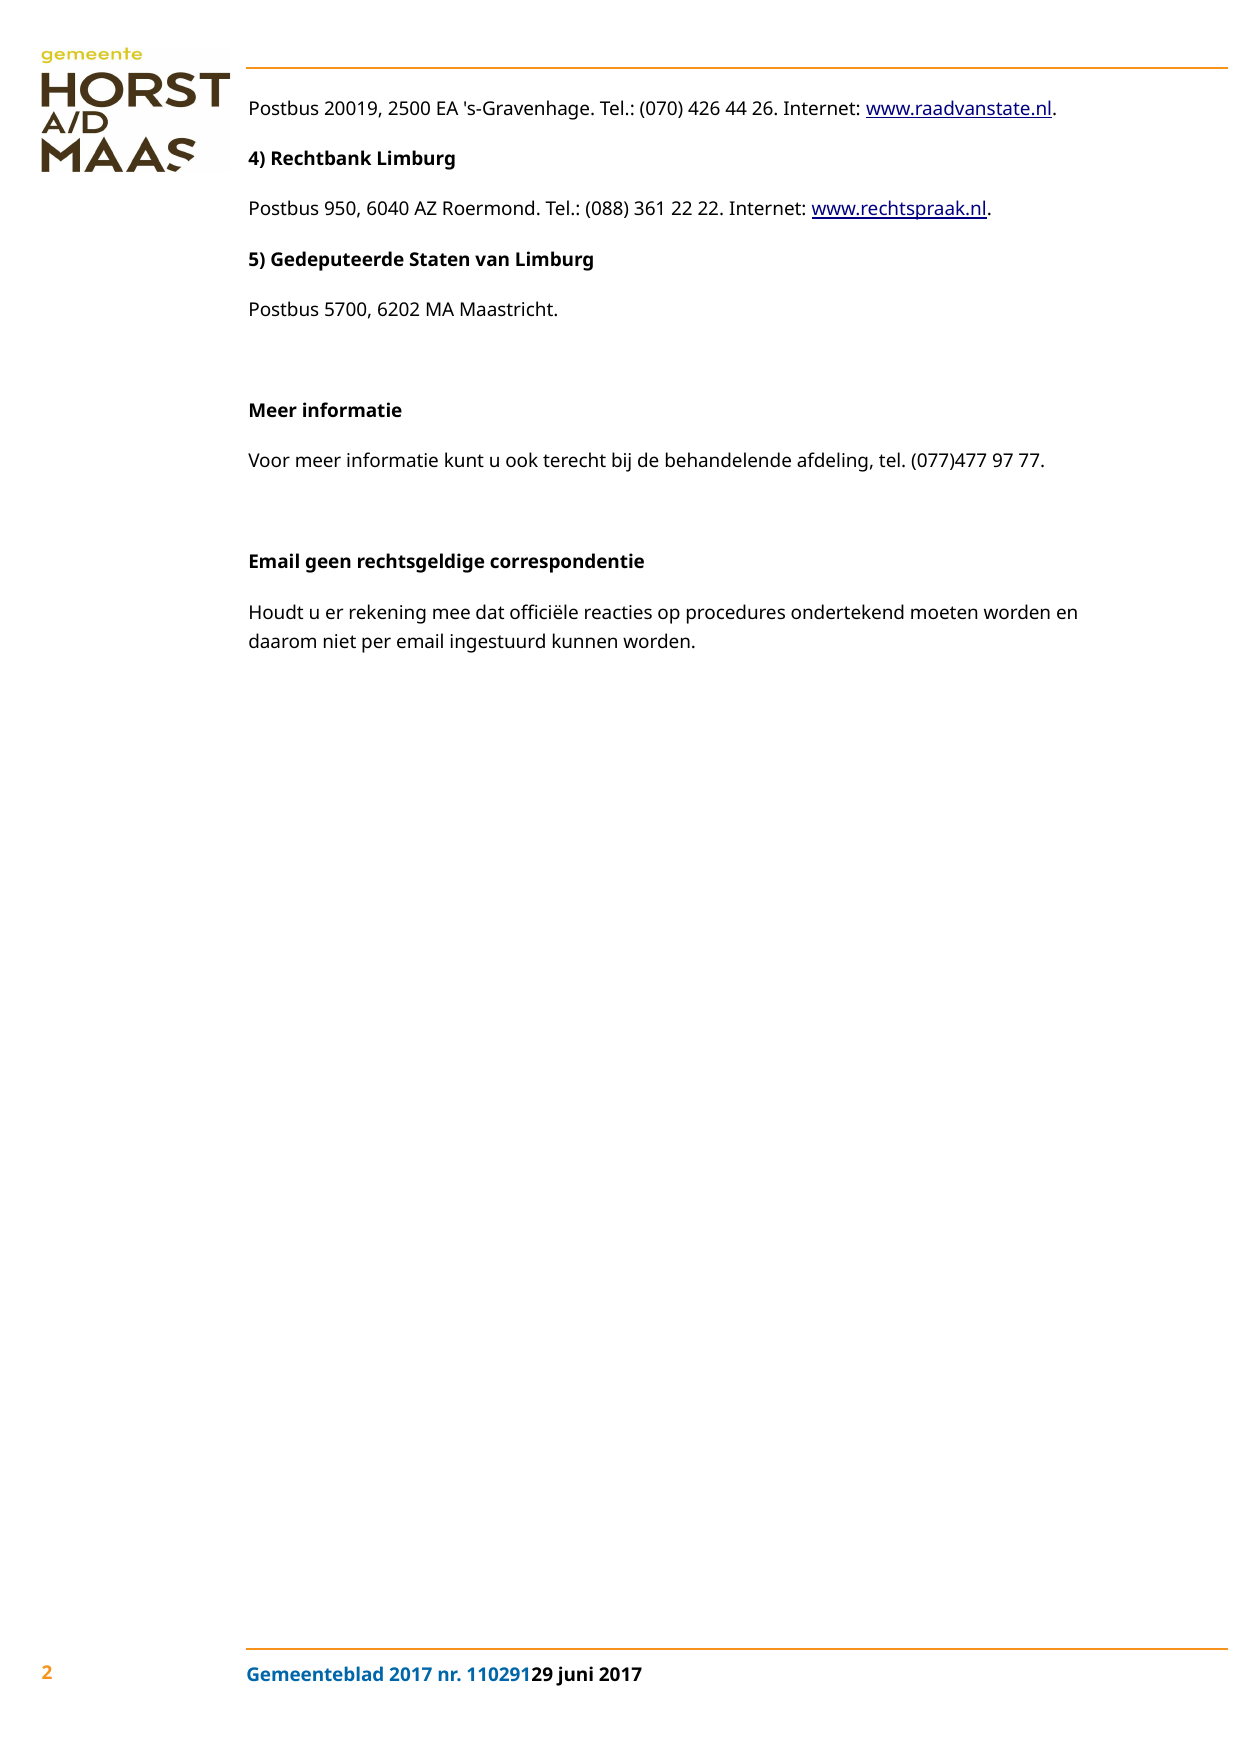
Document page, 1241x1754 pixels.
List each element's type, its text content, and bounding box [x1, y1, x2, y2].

text 4) Rechtbank Limburg [248, 145, 1152, 171]
text 5) Gedeputeerde Staten van Limburg [248, 246, 1152, 272]
text Postbus 20019, 2500 EA 's-Gravenhage. Tel.: (070) 426 44 26. Internet: www.raadvanstate.nl. [248, 95, 1152, 121]
text Voor meer informatie kunt u ook terecht bij de behandelende afdeling, tel. (077)477 97 77. [248, 448, 1152, 473]
text Postbus 5700, 6202 MA Maastricht. [248, 296, 1152, 322]
text Email geen rechtsgeldige correspondentie [248, 548, 1152, 574]
text Postbus 950, 6040 AZ Roermond. Tel.: (088) 361 22 22. Internet: www.rechtspraak.nl. [248, 196, 1152, 221]
text Meer informatie [248, 397, 1152, 423]
text Houdt u er rekening mee dat officiële reacties op procedures ondertekend moeten worden en daarom niet per email ingestuurd kunnen worden. [248, 599, 1152, 654]
picture [41, 47, 231, 172]
